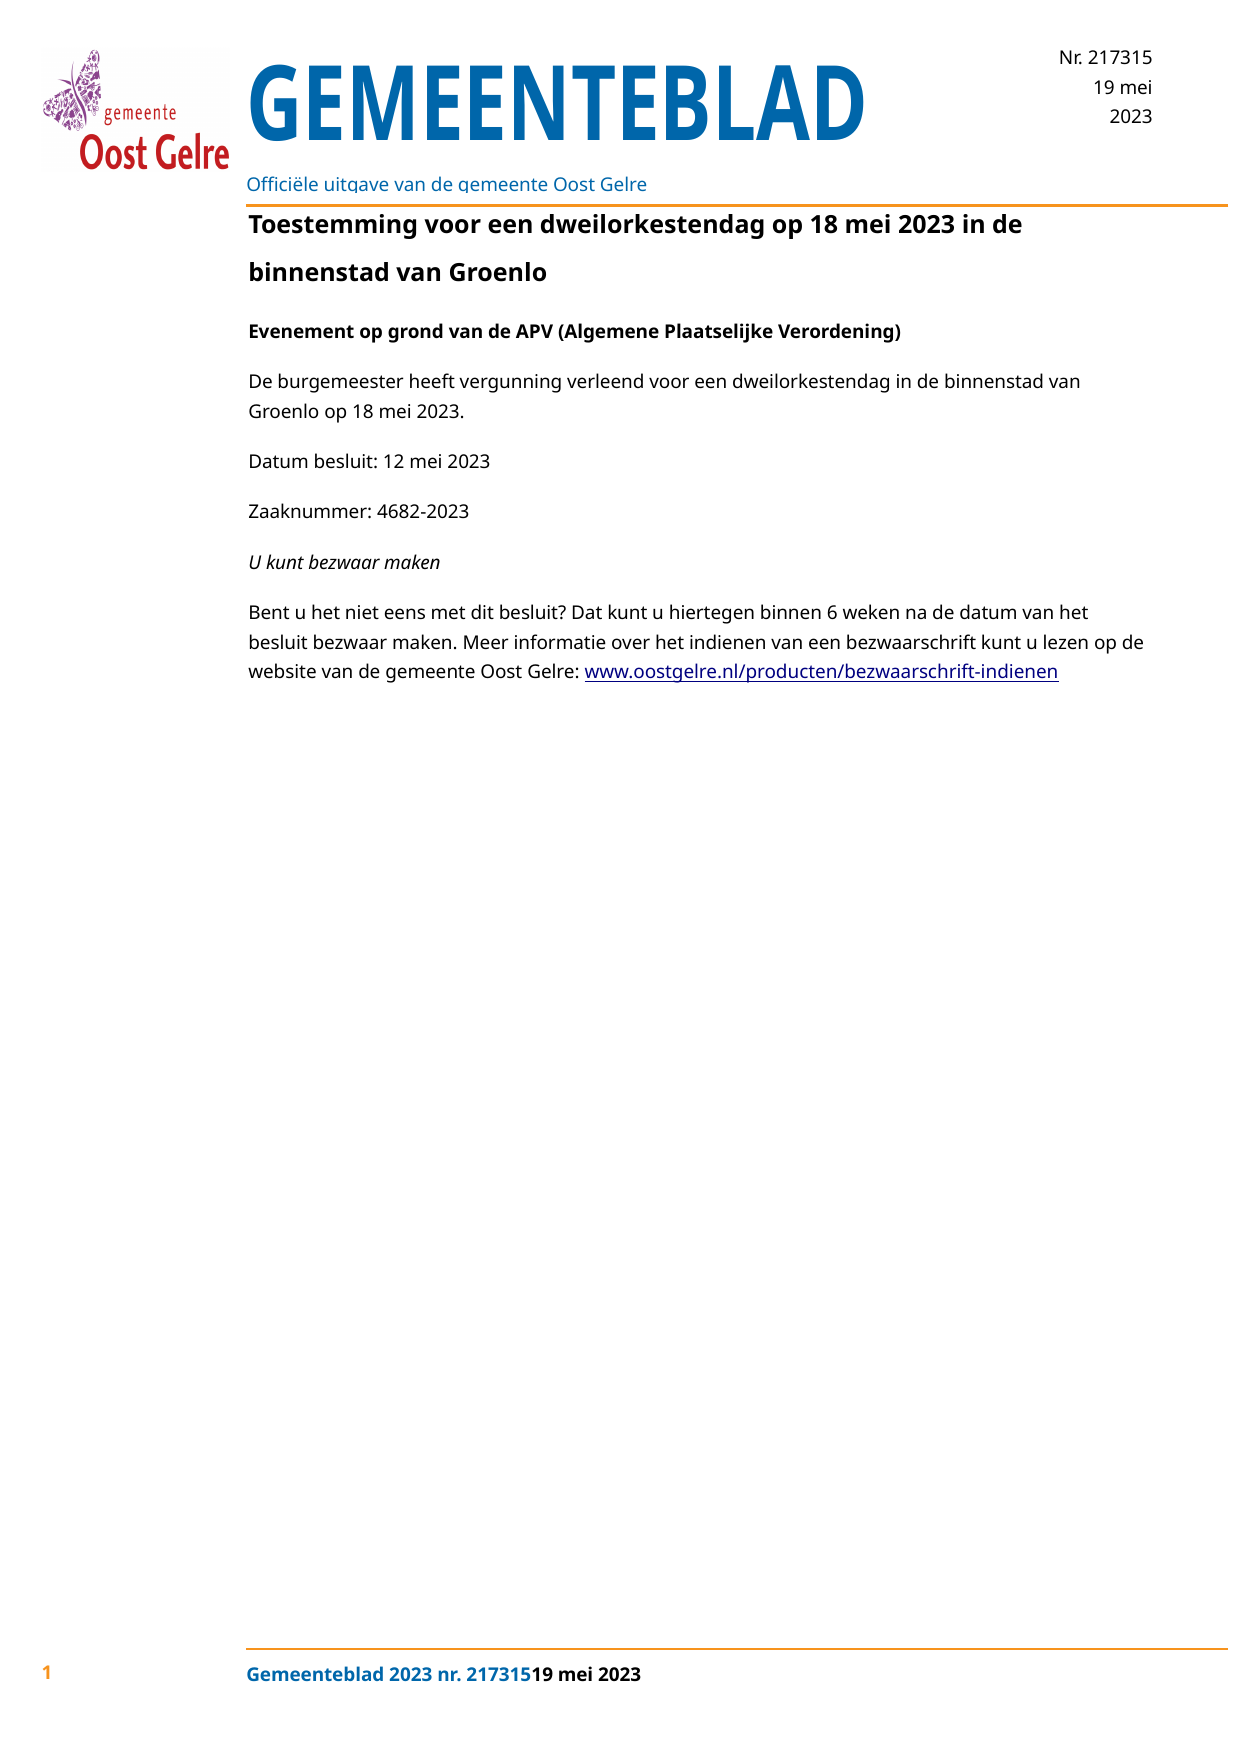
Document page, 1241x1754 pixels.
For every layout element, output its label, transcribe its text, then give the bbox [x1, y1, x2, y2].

text Toestemming voor een dweilorkestendag op 18 mei 2023 in de binnenstad van Groenlo [248, 207, 1152, 288]
text U kunt bezwaar maken [248, 549, 1152, 575]
text Zaaknummer: 4682-2023 [248, 499, 1152, 524]
text Evenement op grond van de APV (Algemene Plaatselijke Verordening) [248, 318, 1152, 344]
text Bent u het niet eens met dit besluit? Dat kunt u hiertegen binnen 6 weken na de datum van het besluit bezwaar maken. Meer informatie over het indienen van een bezwaarschrift kunt u lezen op de website van de gemeente Oost Gelre: www.oostgelre.nl/producten/bezwaarschrift-indienen [248, 599, 1152, 684]
text De burgemeester heeft vergunning verleend voor een dweilorkestendag in de binnenstad van Groenlo op 18 mei 2023. [248, 368, 1152, 424]
picture [41, 47, 231, 172]
text Datum besluit: 12 mei 2023 [248, 448, 1152, 474]
